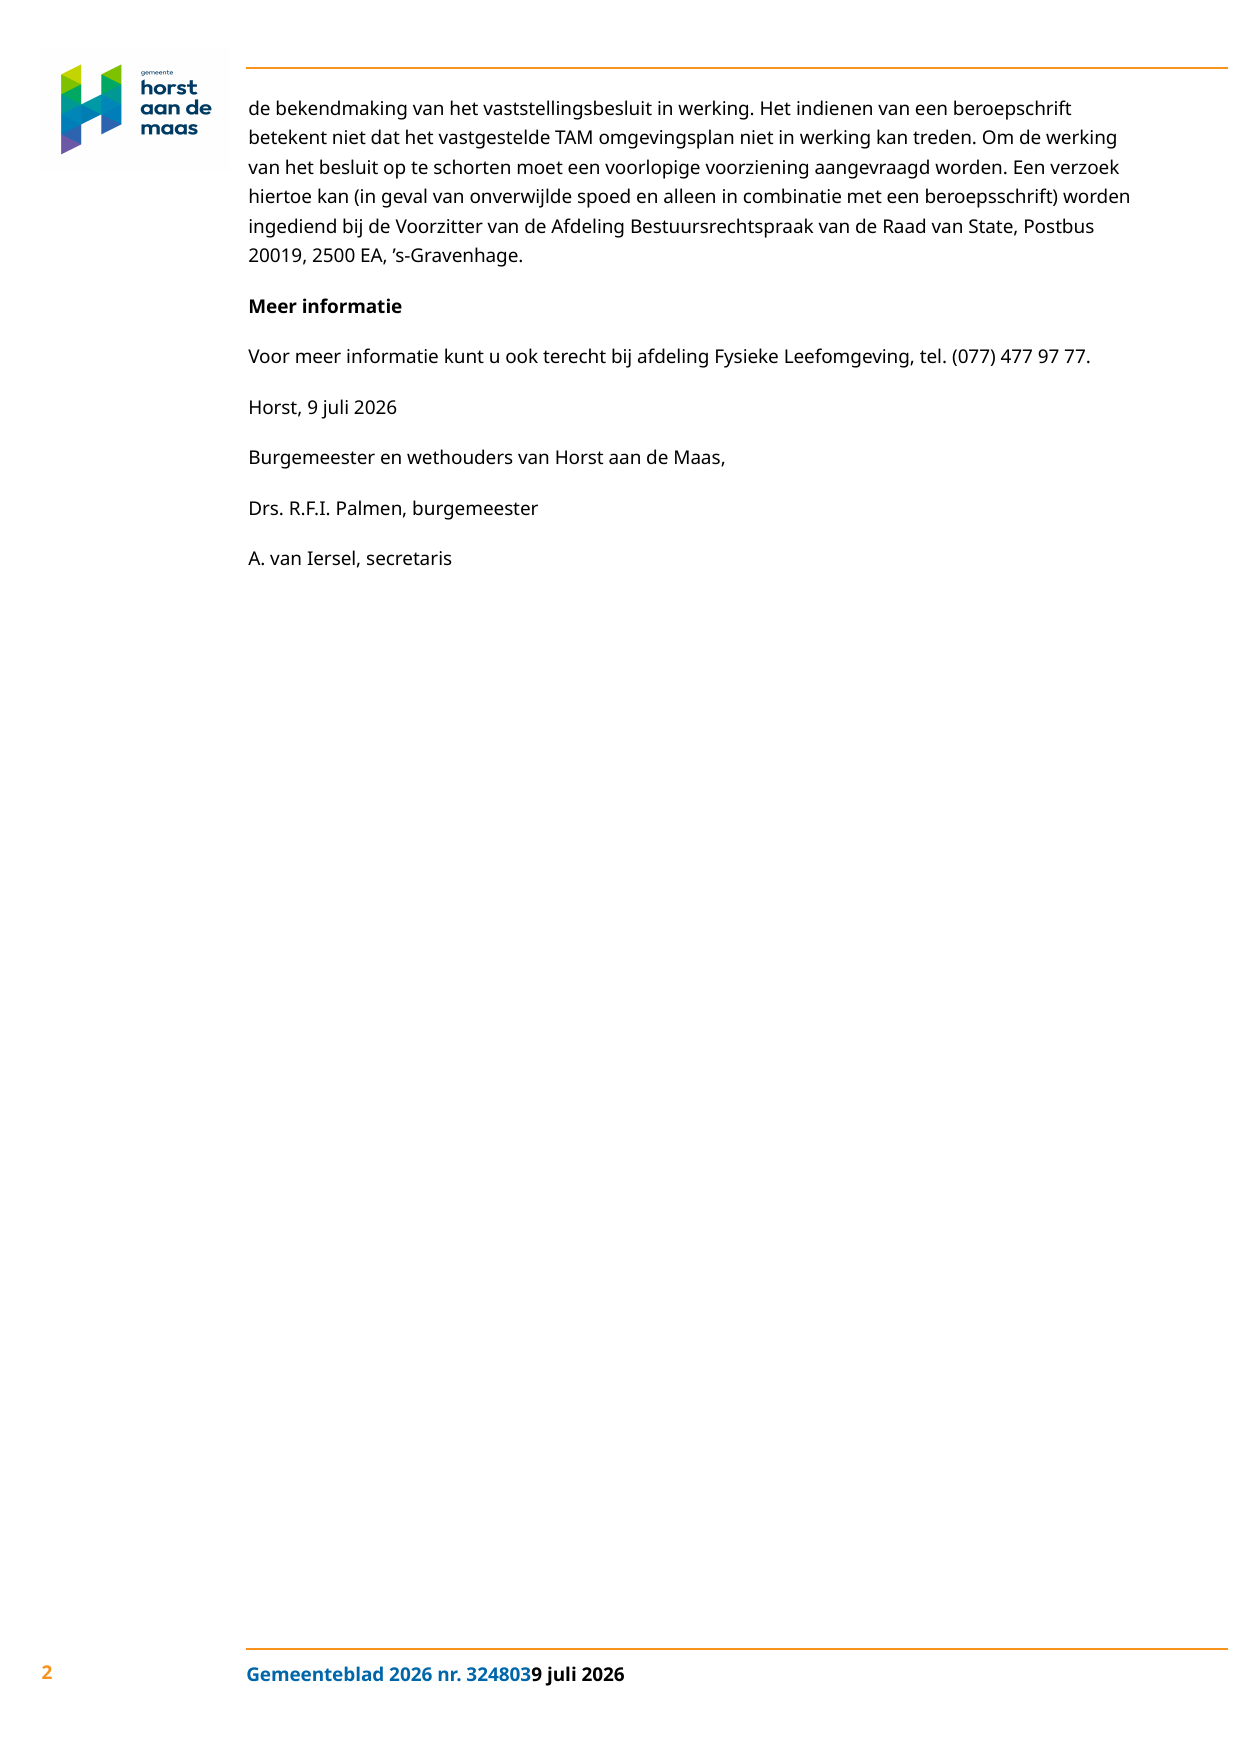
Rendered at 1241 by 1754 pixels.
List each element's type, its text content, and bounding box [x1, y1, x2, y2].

text Horst, 9 juli 2026 [248, 394, 1152, 420]
text de bekendmaking van het vaststellingsbesluit in werking. Het indienen van een beroepschrift betekent niet dat het vastgestelde TAM omgevingsplan niet in werking kan treden. Om de werking van het besluit op te schorten moet een voorlopige voorziening aangevraagd worden. Een verzoek hiertoe kan (in geval van onverwijlde spoed en alleen in combinatie met een beroepsschrift) worden ingediend bij de Voorzitter van de Afdeling Bestuursrechtspraak van de Raad van State, Postbus 20019, 2500 EA, ’s-Gravenhage. [248, 95, 1152, 268]
text Voor meer informatie kunt u ook terecht bij afdeling Fysieke Leefomgeving, tel. (077) 477 97 77. [248, 343, 1152, 369]
text Drs. R.F.I. Palmen, burgemeester [248, 495, 1152, 521]
text Burgemeester en wethouders van Horst aan de Maas, [248, 444, 1152, 470]
text Meer informatie [248, 293, 1152, 319]
picture [41, 47, 231, 172]
text A. van Iersel, secretaris [248, 545, 1152, 571]
